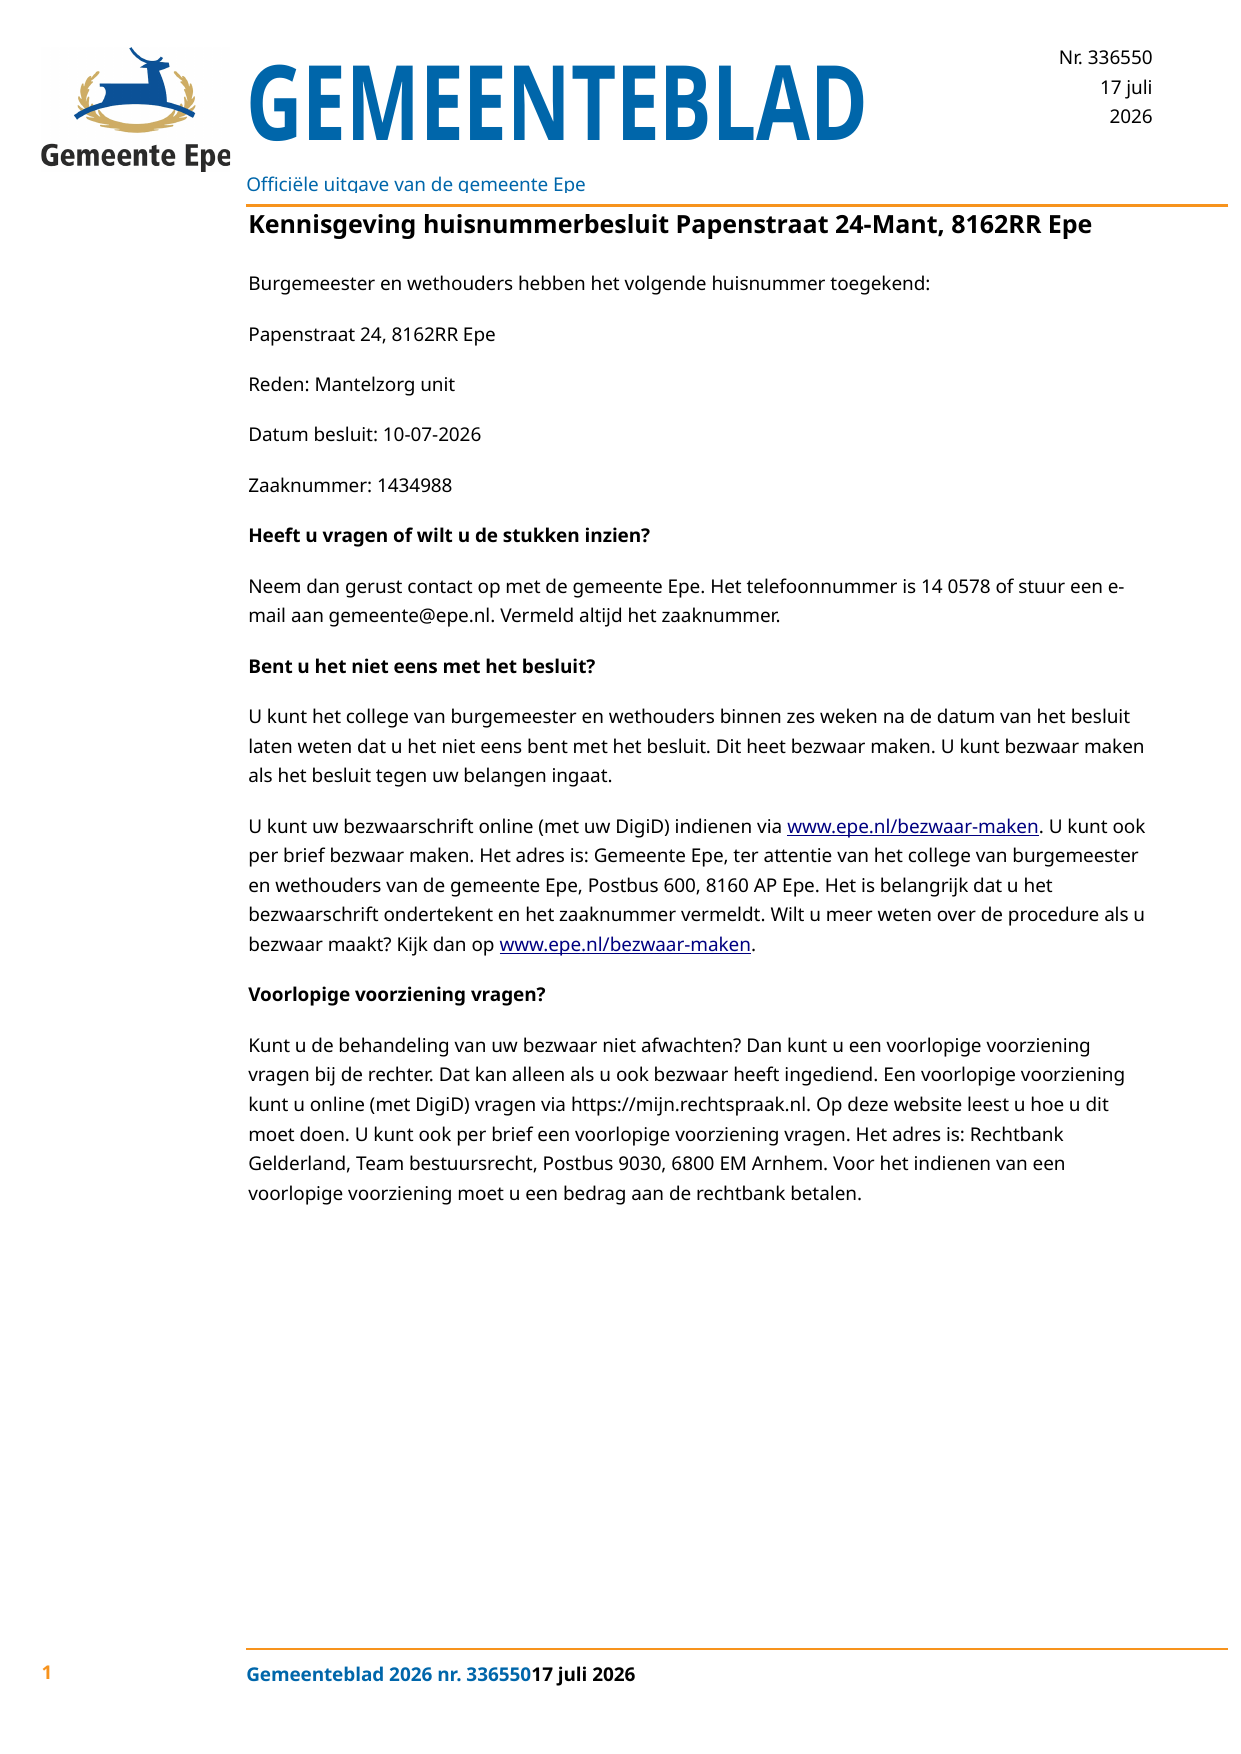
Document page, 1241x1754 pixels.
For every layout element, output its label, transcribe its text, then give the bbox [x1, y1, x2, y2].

text Bent u het niet eens met het besluit? [248, 653, 1152, 678]
text Papenstraat 24, 8162RR Epe [248, 321, 1152, 346]
text Burgemeester en wethouders hebben het volgende huisnummer toegekend: [248, 270, 1152, 296]
text Datum besluit: 10-07-2026 [248, 422, 1152, 447]
text Reden: Mantelzorg unit [248, 371, 1152, 397]
text Neem dan gerust contact op met de gemeente Epe. Het telefoonnummer is 14 0578 of stuur een e-mail aan gemeente@epe.nl. Vermeld altijd het zaaknummer. [248, 573, 1152, 628]
text Heeft u vragen of wilt u de stukken inzien? [248, 522, 1152, 548]
text U kunt uw bezwaarschrift online (met uw DigiD) indienen via www.epe.nl/bezwaar-maken. U kunt ook per brief bezwaar maken. Het adres is: Gemeente Epe, ter attentie van het college van burgemeester en wethouders van de gemeente Epe, Postbus 600, 8160 AP Epe. Het is belangrijk dat u het bezwaarschrift ondertekent en het zaaknummer vermeldt. Wilt u meer weten over de procedure als u bezwaar maakt? Kijk dan op www.epe.nl/bezwaar-maken. [248, 813, 1152, 957]
text Voorlopige voorziening vragen? [248, 982, 1152, 1007]
text Zaaknummer: 1434988 [248, 472, 1152, 498]
text U kunt het college van burgemeester en wethouders binnen zes weken na de datum van het besluit laten weten dat u het niet eens bent met het besluit. Dit heet bezwaar maken. U kunt bezwaar maken als het besluit tegen uw belangen ingaat. [248, 703, 1152, 788]
picture [41, 47, 231, 172]
text Kennisgeving huisnummerbesluit Papenstraat 24-Mant, 8162RR Epe [248, 207, 1152, 241]
text Kunt u de behandeling van uw bezwaar niet afwachten? Dan kunt u een voorlopige voorziening vragen bij de rechter. Dat kan alleen als u ook bezwaar heeft ingediend. Een voorlopige voorziening kunt u online (met DigiD) vragen via https://mijn.rechtspraak.nl. Op deze website leest u hoe u dit moet doen. U kunt ook per brief een voorlopige voorziening vragen. Het adres is: Rechtbank Gelderland, Team bestuursrecht, Postbus 9030, 6800 EM Arnhem. Voor het indienen van een voorlopige voorziening moet u een bedrag aan de rechtbank betalen. [248, 1032, 1152, 1206]
